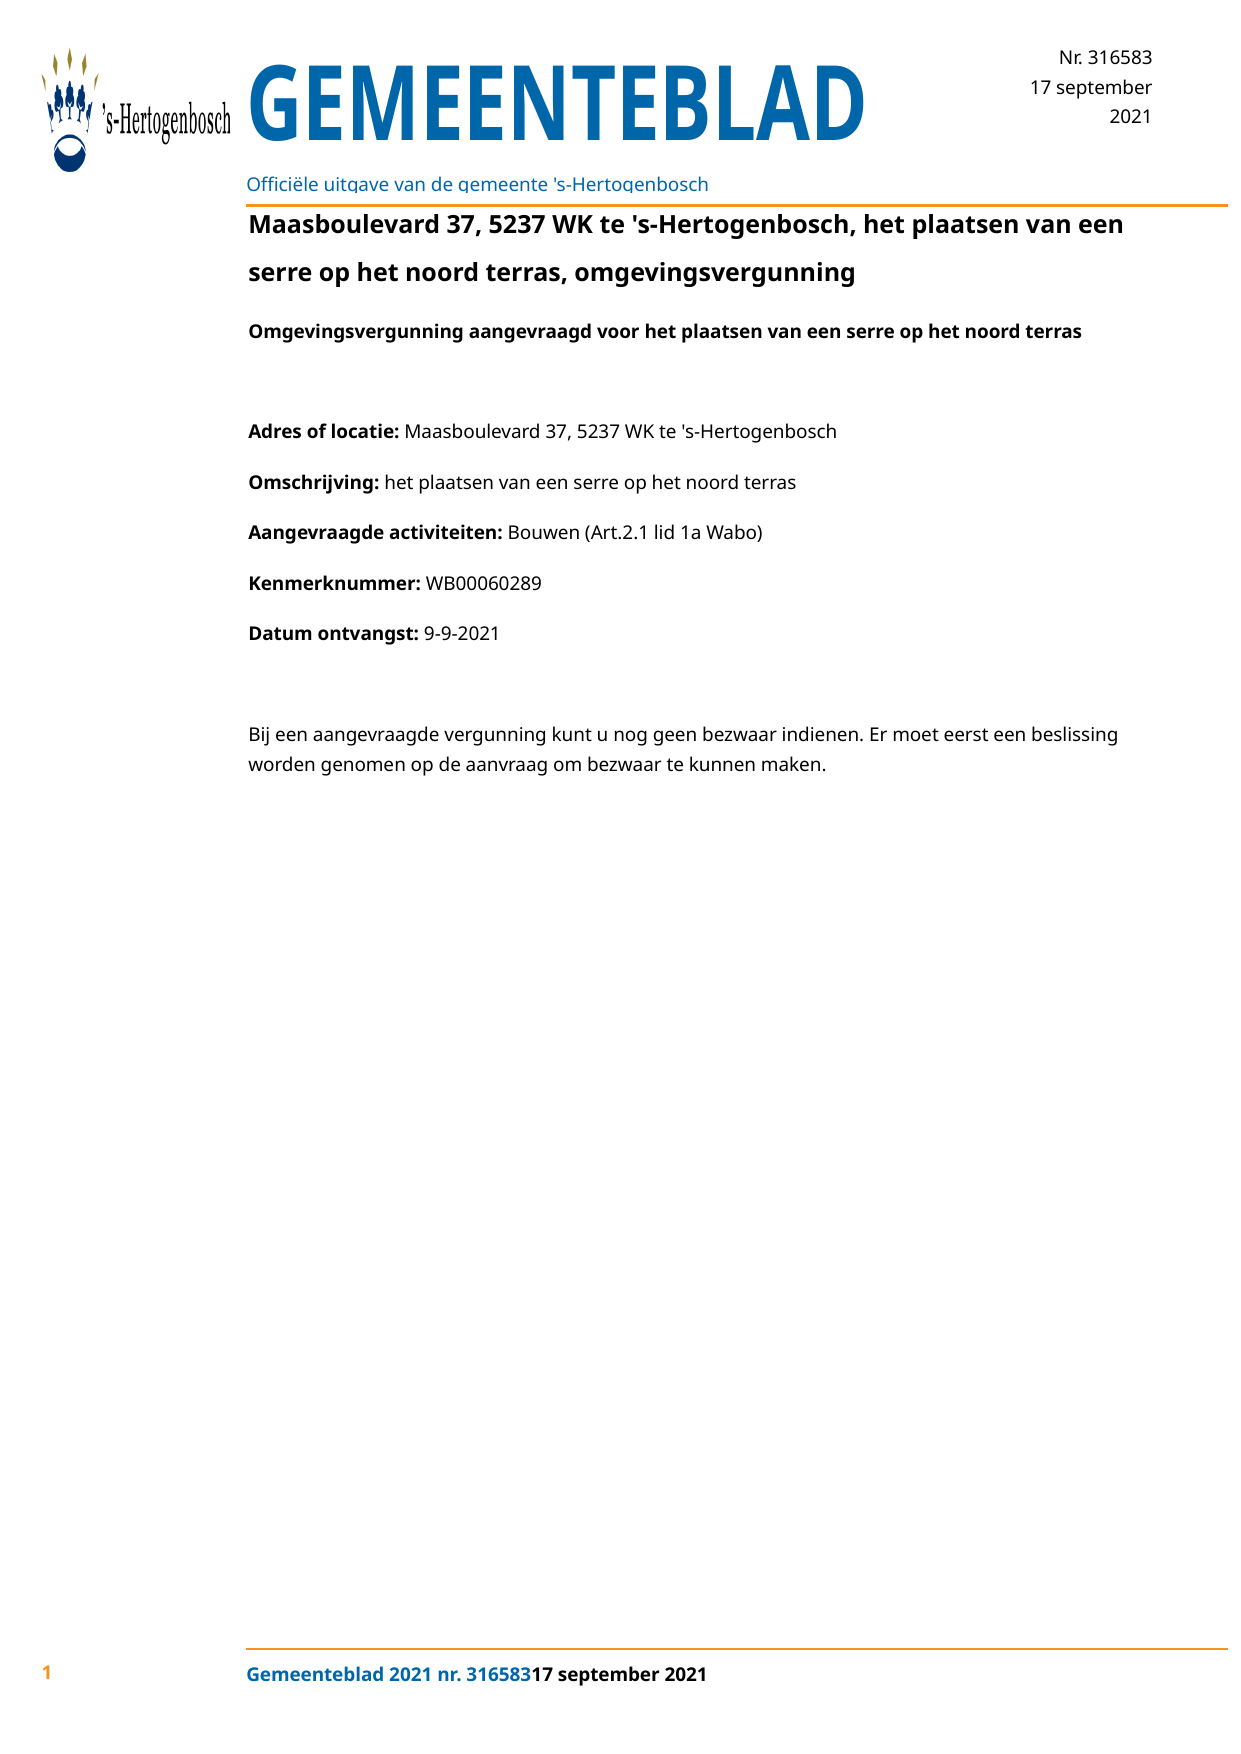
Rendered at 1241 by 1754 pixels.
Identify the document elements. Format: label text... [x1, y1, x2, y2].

picture [41, 47, 231, 172]
text Omgevingsvergunning aangevraagd voor het plaatsen van een serre op het noord terras [248, 318, 1152, 344]
text Datum ontvangst: 9-9-2021 [248, 620, 1152, 646]
text Bij een aangevraagde vergunning kunt u nog geen bezwaar indienen. Er moet eerst een beslissing worden genomen op de aanvraag om bezwaar te kunnen maken. [248, 721, 1152, 777]
text Maasboulevard 37, 5237 WK te 's-Hertogenbosch, het plaatsen van een serre op het noord terras, omgevingsvergunning [248, 207, 1152, 288]
text Aangevraagde activiteiten: Bouwen (Art.2.1 lid 1a Wabo) [248, 519, 1152, 545]
text Kenmerknummer: WB00060289 [248, 570, 1152, 596]
text Omschrijving: het plaatsen van een serre op het noord terras [248, 469, 1152, 495]
text Adres of locatie: Maasboulevard 37, 5237 WK te 's-Hertogenbosch [248, 419, 1152, 444]
